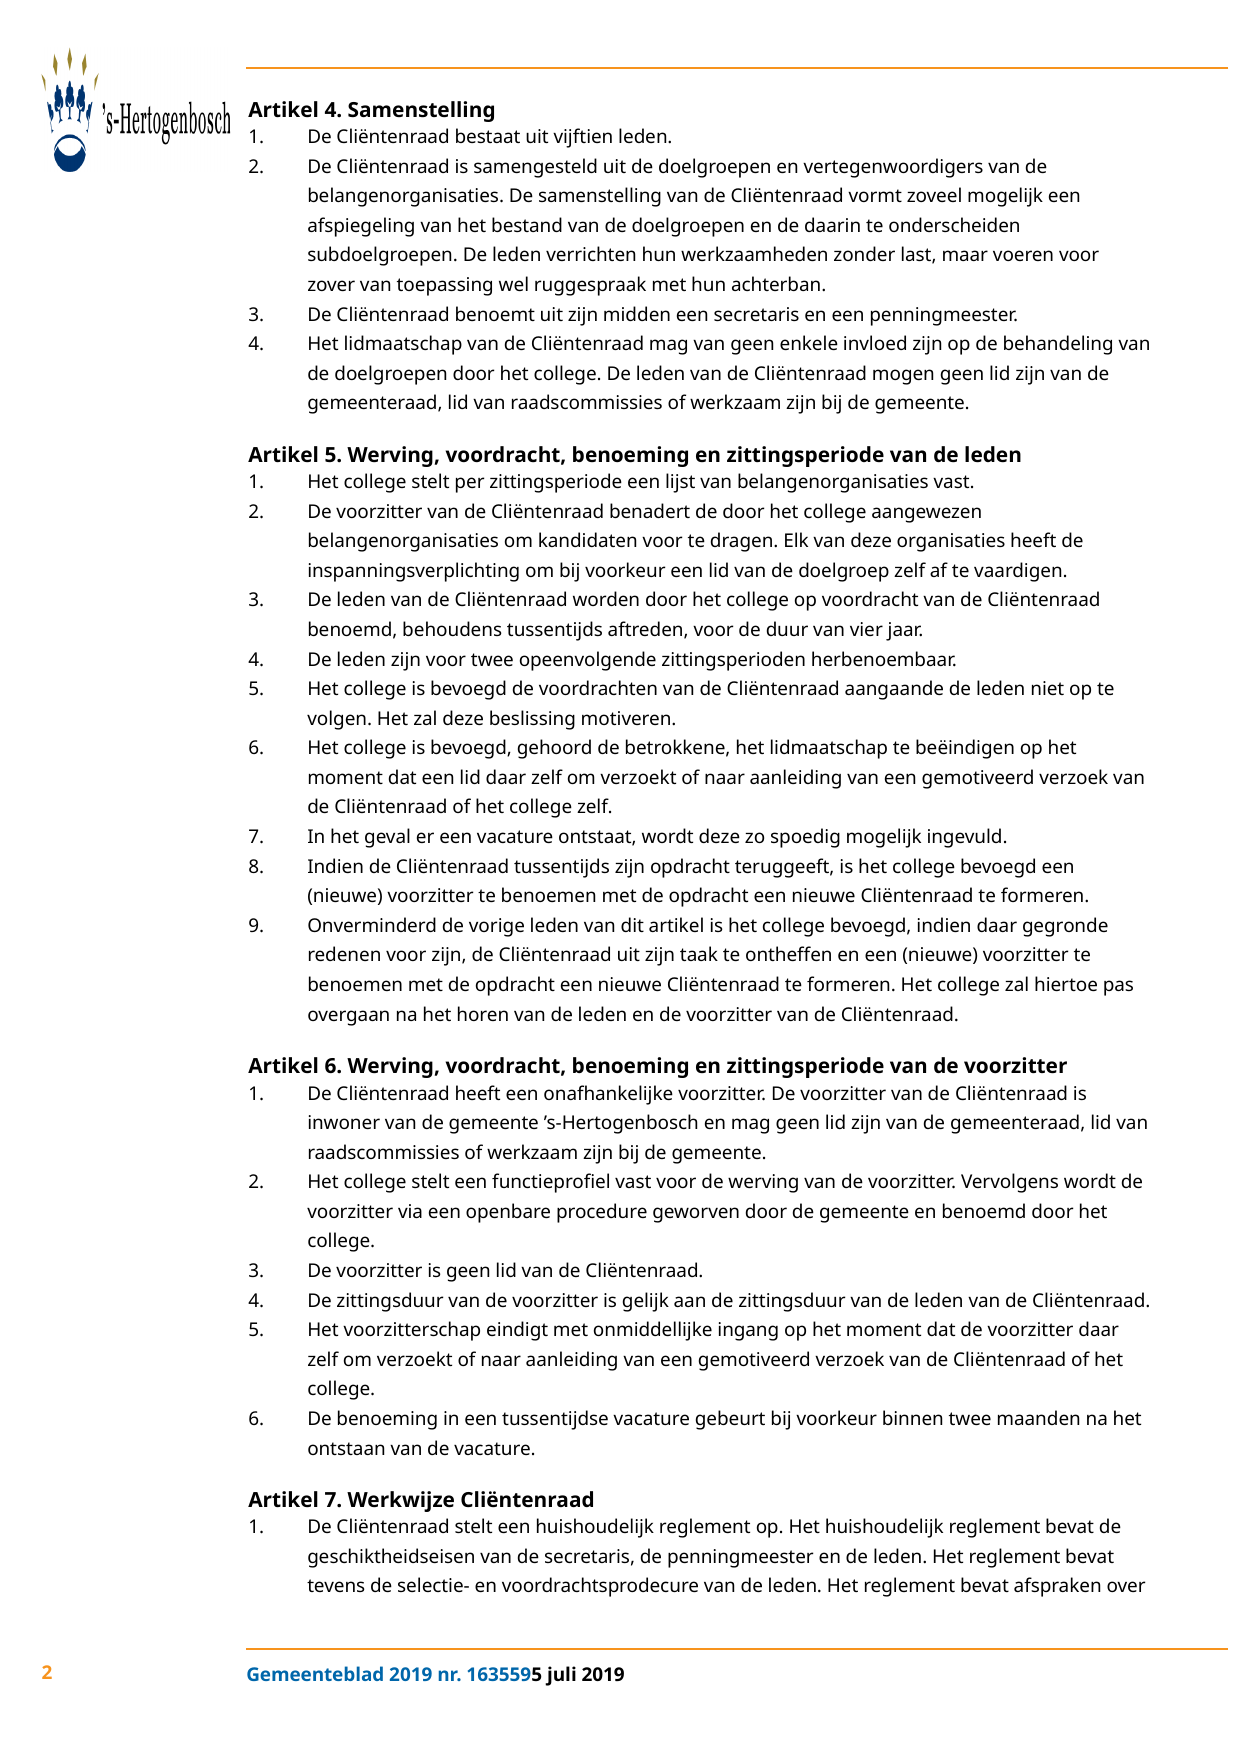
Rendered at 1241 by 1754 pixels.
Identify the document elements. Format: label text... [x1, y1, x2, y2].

list De Cliëntenraad is samengesteld uit de doelgroepen en vertegenwoordigers van de belangenorganisaties. De samenstelling van de Cliëntenraad vormt zoveel mogelijk een afspiegeling van het bestand van de doelgroepen en de daarin te onderscheiden subdoelgroepen. De leden verrichten hun werkzaamheden zonder last, maar voeren voor zover van toepassing wel ruggespraak met hun achterban. [248, 153, 1152, 297]
list Het college is bevoegd, gehoord de betrokkene, het lidmaatschap te beëindigen op het moment dat een lid daar zelf om verzoekt of naar aanleiding van een gemotiveerd verzoek van de Cliëntenraad of het college zelf. [248, 734, 1152, 819]
list De voorzitter is geen lid van de Cliëntenraad. [248, 1257, 1152, 1283]
list De Cliëntenraad bestaat uit vijftien leden. [248, 123, 1152, 149]
text Artikel 6. Werving, voordracht, benoeming en zittingsperiode van de voorzitter [248, 1051, 1152, 1080]
list Het lidmaatschap van de Cliëntenraad mag van geen enkele invloed zijn op de behandeling van de doelgroepen door het college. De leden van de Cliëntenraad mogen geen lid zijn van de gemeenteraad, lid van raadscommissies of werkzaam zijn bij de gemeente. [248, 330, 1152, 415]
list De Cliëntenraad benoemt uit zijn midden een secretaris en een penningmeester. [248, 301, 1152, 326]
list Het college stelt per zittingsperiode een lijst van belangenorganisaties vast. [248, 468, 1152, 494]
text Artikel 5. Werving, voordracht, benoeming en zittingsperiode van de leden [248, 440, 1152, 468]
list De leden zijn voor twee opeenvolgende zittingsperioden herbenoembaar. [248, 646, 1152, 672]
text Artikel 4. Samenstelling [248, 95, 1152, 123]
list Het voorzitterschap eindigt met onmiddellijke ingang op het moment dat de voorzitter daar zelf om verzoekt of naar aanleiding van een gemotiveerd verzoek van de Cliëntenraad of het college. [248, 1316, 1152, 1401]
picture [41, 47, 231, 172]
list De leden van de Cliëntenraad worden door het college op voordracht van de Cliëntenraad benoemd, behoudens tussentijds aftreden, voor de duur van vier jaar. [248, 587, 1152, 642]
list Indien de Cliëntenraad tussentijds zijn opdracht teruggeeft, is het college bevoegd een (nieuwe) voorzitter te benoemen met de opdracht een nieuwe Cliëntenraad te formeren. [248, 853, 1152, 908]
list Onverminderd de vorige leden van dit artikel is het college bevoegd, indien daar gegronde redenen voor zijn, de Cliëntenraad uit zijn taak te ontheffen en een (nieuwe) voorzitter te benoemen met de opdracht een nieuwe Cliëntenraad te formeren. Het college zal hiertoe pas overgaan na het horen van de leden en de voorzitter van de Cliëntenraad. [248, 912, 1152, 1027]
list De Cliëntenraad stelt een huishoudelijk reglement op. Het huishoudelijk reglement bevat de geschiktheidseisen van de secretaris, de penningmeester en de leden. Het reglement bevat tevens de selectie- en voordrachtsprodecure van de leden. Het reglement bevat afspraken over [248, 1513, 1152, 1598]
list De Cliëntenraad heeft een onafhankelijke voorzitter. De voorzitter van de Cliëntenraad is inwoner van de gemeente ’s-Hertogenbosch en mag geen lid zijn van de gemeenteraad, lid van raadscommissies of werkzaam zijn bij de gemeente. [248, 1080, 1152, 1164]
list De voorzitter van de Cliëntenraad benadert de door het college aangewezen belangenorganisaties om kandidaten voor te dragen. Elk van deze organisaties heeft de inspanningsverplichting om bij voorkeur een lid van de doelgroep zelf af te vaardigen. [248, 498, 1152, 583]
text Artikel 7. Werkwijze Cliëntenraad [248, 1485, 1152, 1513]
list In het geval er een vacature ontstaat, wordt deze zo spoedig mogelijk ingevuld. [248, 823, 1152, 849]
list Het college stelt een functieprofiel vast voor de werving van de voorzitter. Vervolgens wordt de voorzitter via een openbare procedure geworven door de gemeente en benoemd door het college. [248, 1168, 1152, 1253]
list Het college is bevoegd de voordrachten van de Cliëntenraad aangaande de leden niet op te volgen. Het zal deze beslissing motiveren. [248, 675, 1152, 731]
list De benoeming in een tussentijdse vacature gebeurt bij voorkeur binnen twee maanden na het ontstaan van de vacature. [248, 1405, 1152, 1460]
list De zittingsduur van de voorzitter is gelijk aan de zittingsduur van de leden van de Cliëntenraad. [248, 1287, 1152, 1312]
